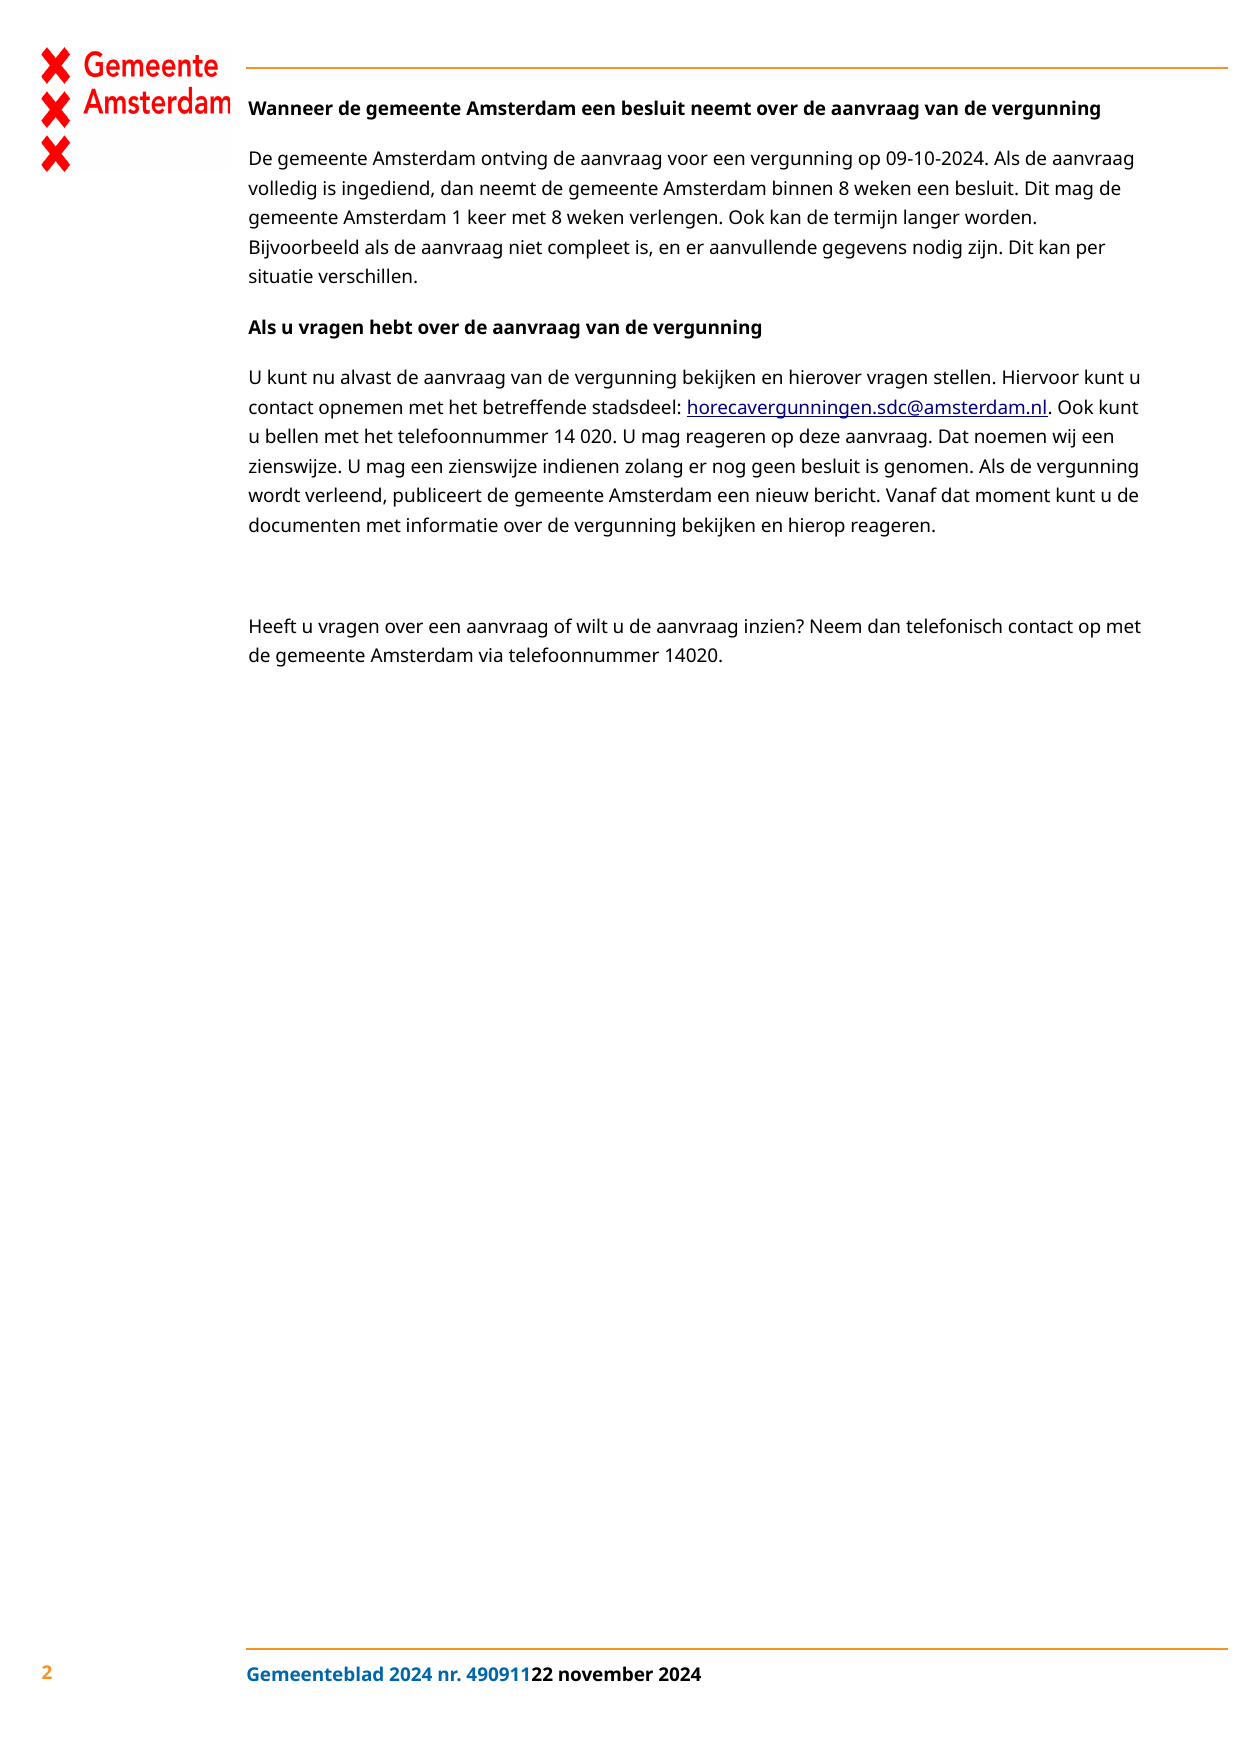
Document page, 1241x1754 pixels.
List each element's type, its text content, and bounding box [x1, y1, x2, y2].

text De gemeente Amsterdam ontving de aanvraag voor een vergunning op 09-10-2024. Als de aanvraag volledig is ingediend, dan neemt de gemeente Amsterdam binnen 8 weken een besluit. Dit mag de gemeente Amsterdam 1 keer met 8 weken verlengen. Ook kan de termijn langer worden. Bijvoorbeeld als de aanvraag niet compleet is, en er aanvullende gegevens nodig zijn. Dit kan per situatie verschillen. [248, 145, 1152, 289]
text Heeft u vragen over een aanvraag of wilt u de aanvraag inzien? Neem dan telefonisch contact op met de gemeente Amsterdam via telefoonnummer 14020. [248, 613, 1152, 668]
text Als u vragen hebt over de aanvraag van de vergunning [248, 314, 1152, 340]
text U kunt nu alvast de aanvraag van de vergunning bekijken en hierover vragen stellen. Hiervoor kunt u contact opnemen met het betreffende stadsdeel: horecavergunningen.sdc@amsterdam.nl. Ook kunt u bellen met het telefoonnummer 14 020. U mag reageren op deze aanvraag. Dat noemen wij een zienswijze. U mag een zienswijze indienen zolang er nog geen besluit is genomen. Als de vergunning wordt verleend, publiceert de gemeente Amsterdam een nieuw bericht. Vanaf dat moment kunt u de documenten met informatie over de vergunning bekijken en hierop reageren. [248, 364, 1152, 538]
text Wanneer de gemeente Amsterdam een besluit neemt over de aanvraag van de vergunning [248, 95, 1152, 121]
picture [41, 47, 231, 172]
